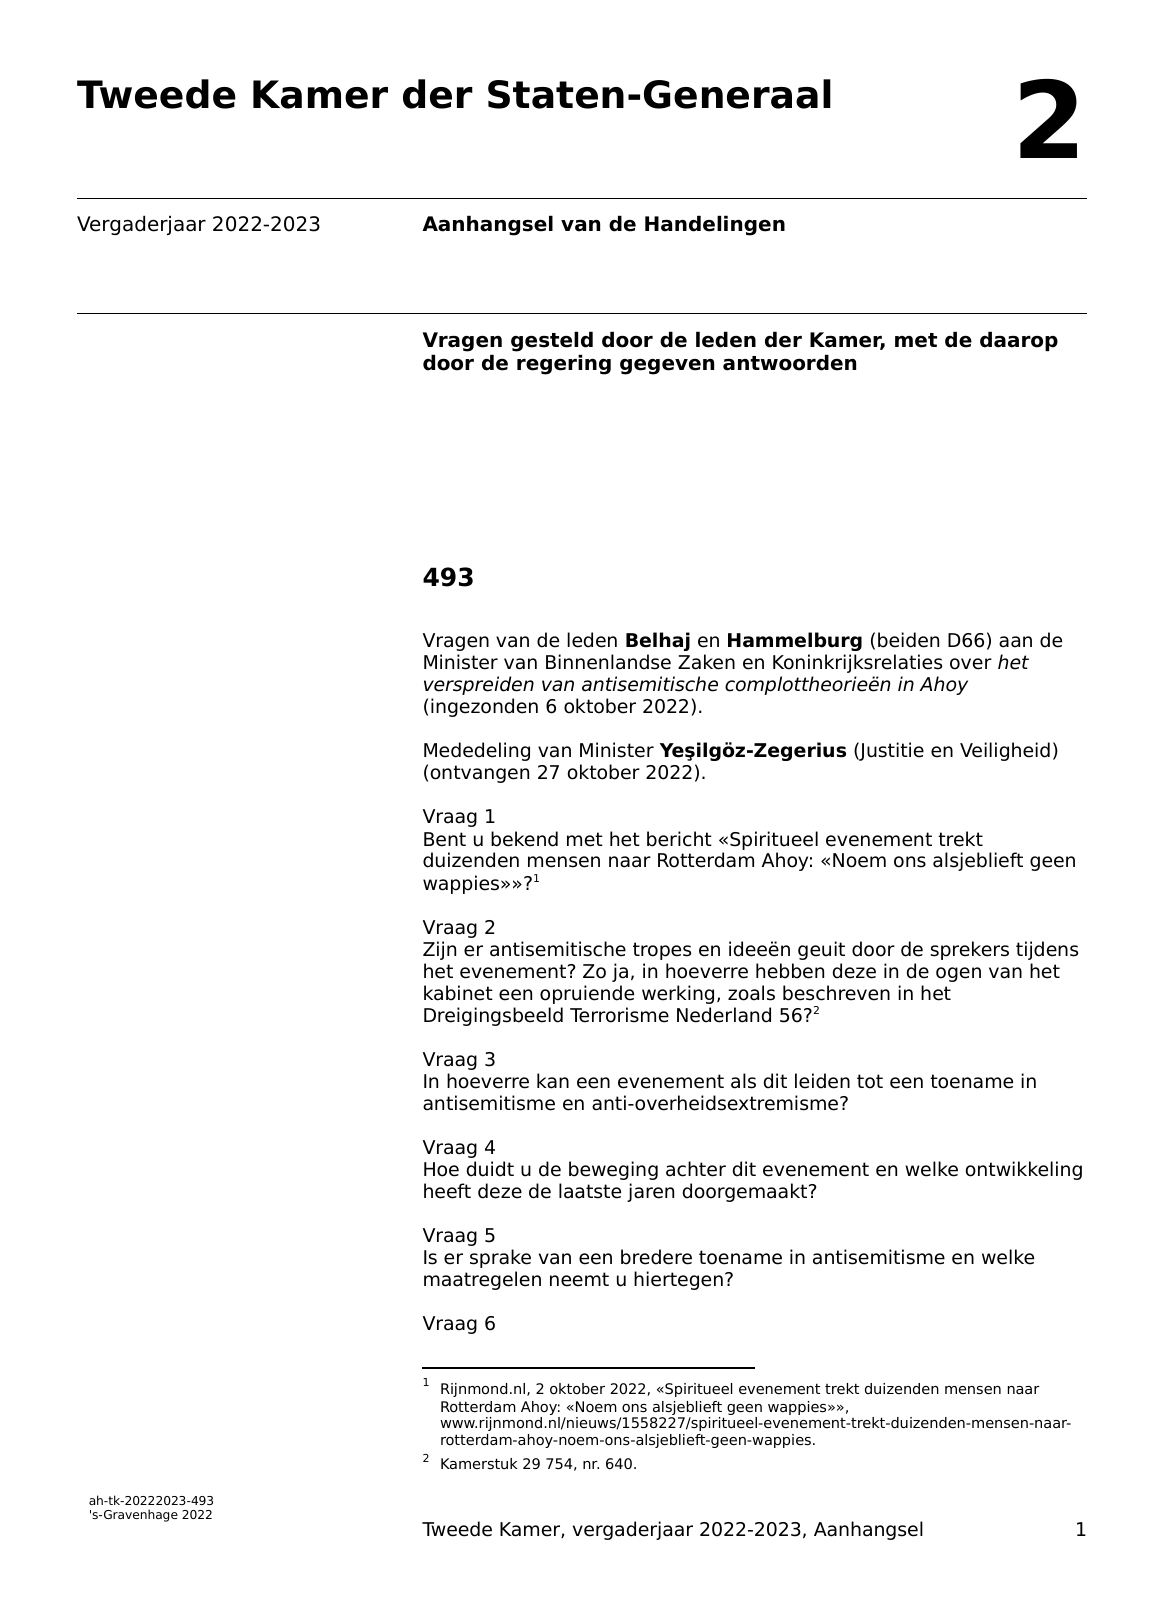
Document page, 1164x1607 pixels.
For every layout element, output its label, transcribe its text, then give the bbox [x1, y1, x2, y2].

text Bent u bekend met het bericht «Spiritueel evenement trekt duizenden mensen naar Rotterdam Ahoy: «Noem ons alsjeblieft geen wappies»»? [422, 828, 1087, 894]
text In hoeverre kan een evenement als dit leiden tot een toename in antisemitisme en anti-overheidsextremisme? [422, 1071, 1087, 1114]
text Vragen van de leden Belhaj en Hammelburg (beiden D66) aan de Minister van Binnenlandse Zaken en Koninkrijksrelaties over het verspreiden van antisemitische complottheorieën in Ahoy (ingezonden 6 oktober 2022). [422, 630, 1087, 718]
text Vraag 6 [422, 1313, 1087, 1335]
table_cell Vergaderjaar 2022-2023 [77, 199, 422, 313]
table_cell Vragen gesteld door de leden der Kamer, met de daarop door de regering gegeven antwoorden [422, 314, 1087, 375]
text Zijn er antisemitische tropes en ideeën geuit door de sprekers tijdens het evenement? Zo ja, in hoeverre hebben deze in de ogen van het kabinet een opruiende werking, zoals beschreven in het Dreigingsbeeld Terrorisme Nederland 56? [422, 938, 1087, 1026]
text Vraag 5 [422, 1225, 1087, 1247]
text Vraag 3 [422, 1049, 1087, 1071]
text Rijnmond.nl, 2 oktober 2022, «Spiritueel evenement trekt duizenden mensen naar Rotterdam Ahoy: «Noem ons alsjeblieft geen wappies»», www.rijnmond.nl/nieuws/1558227/spiritueel-evenement-trekt-duizenden-mensen-naar-rotterdam-ahoy-noem-ons-alsjeblieft-geen-wappies. [422, 1377, 1087, 1449]
table_header Tweede Kamer der Staten-Generaal [77, 59, 886, 198]
text Mededeling van Minister Yeşilgöz-Zegerius (Justitie en Veiligheid) (ontvangen 27 oktober 2022). [422, 740, 1087, 784]
text ah-tk-20222023-493 [88, 1494, 323, 1508]
text Vraag 2 [422, 917, 1087, 938]
text Hoe duidt u de beweging achter dit evenement en welke ontwikkeling heeft deze de laatste jaren doorgemaakt? [422, 1159, 1087, 1203]
text 's-Gravenhage 2022 [88, 1508, 323, 1522]
table_cell Aanhangsel van de Handelingen [422, 199, 1087, 313]
text 493 [422, 563, 1087, 592]
text Kamerstuk 29 754, nr. 640. [422, 1452, 1087, 1474]
text Is er sprake van een bredere toename in antisemitisme en welke maatregelen neemt u hiertegen? [422, 1247, 1087, 1291]
text Vraag 4 [422, 1137, 1087, 1159]
text Vraag 1 [422, 806, 1087, 828]
table_header 2 [886, 59, 1087, 198]
table_cell [77, 314, 422, 375]
